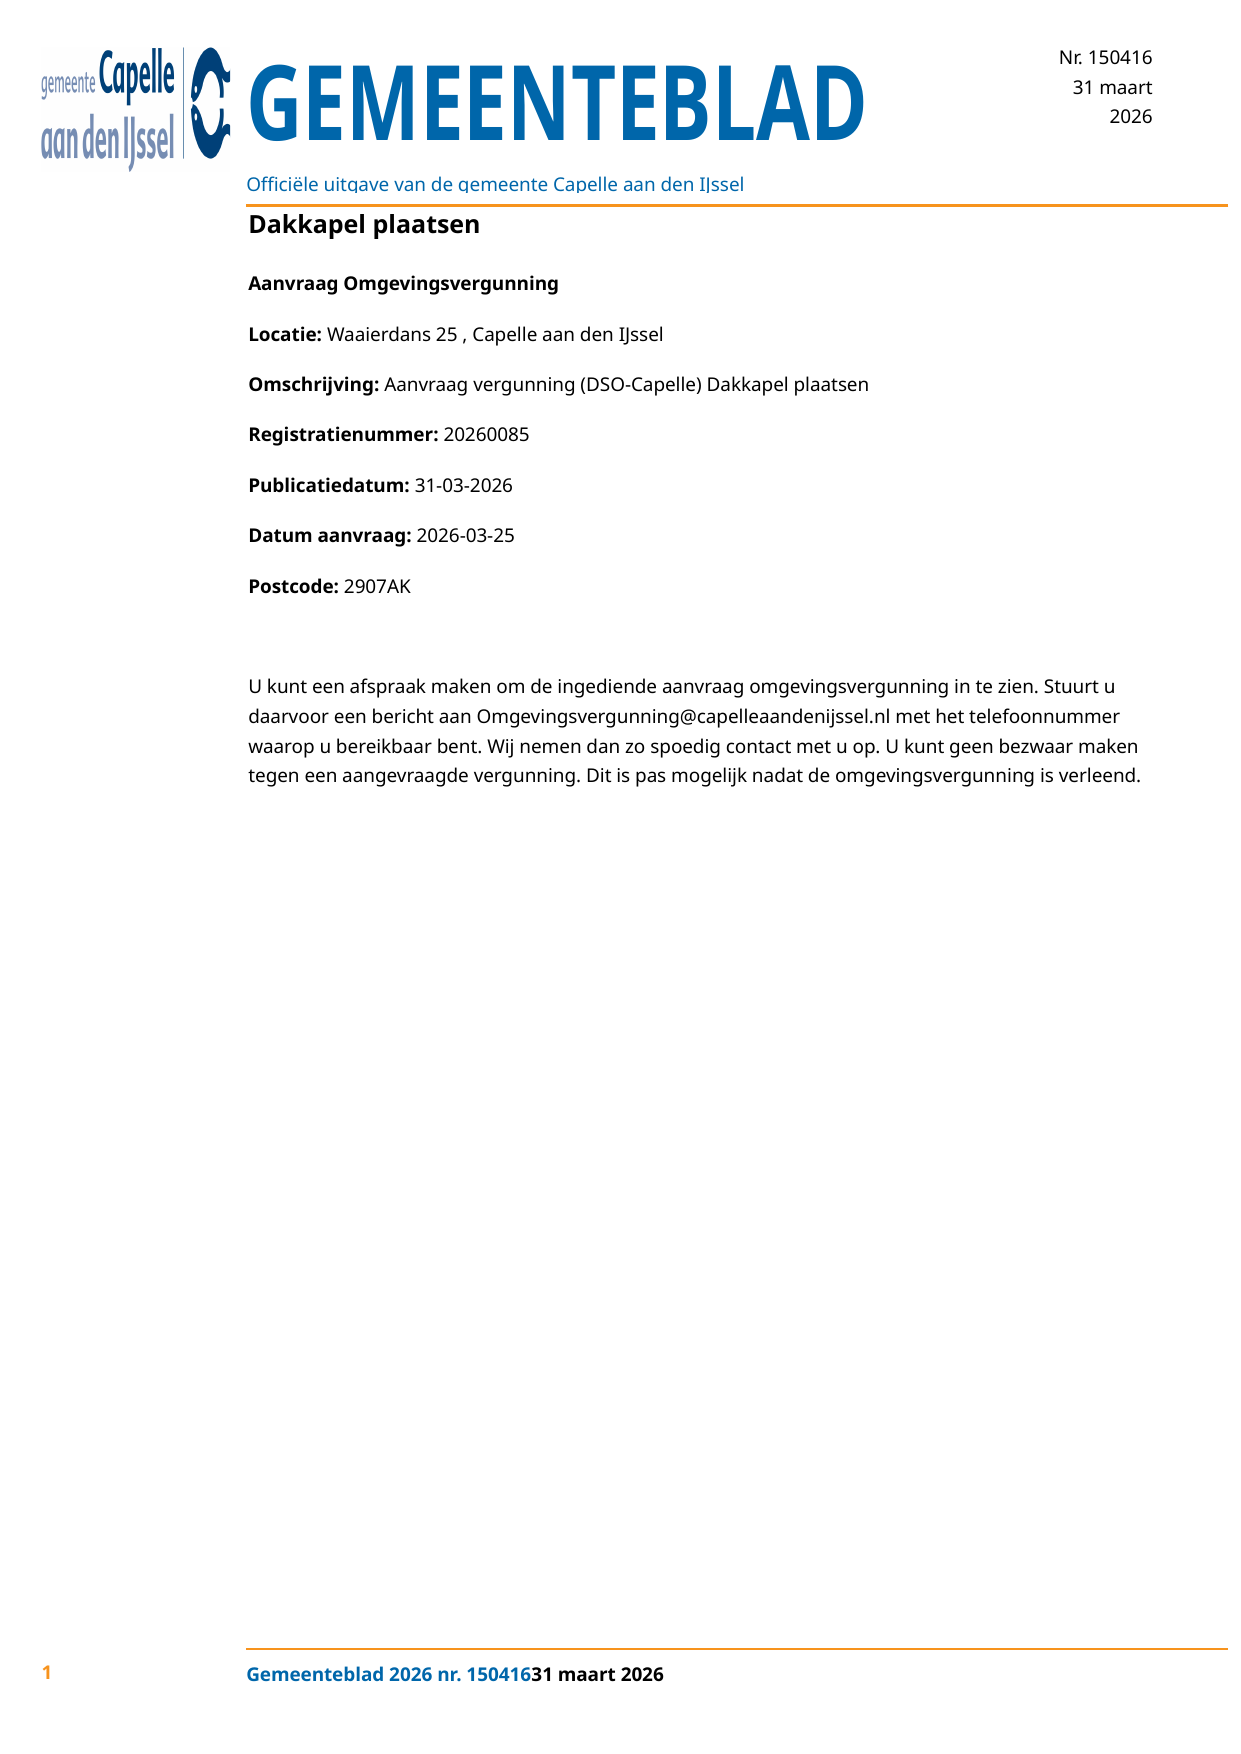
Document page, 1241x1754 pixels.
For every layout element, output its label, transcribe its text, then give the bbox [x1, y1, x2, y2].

text Locatie: Waaierdans 25 , Capelle aan den IJssel [248, 321, 1152, 346]
text Publicatiedatum: 31-03-2026 [248, 472, 1152, 498]
text U kunt een afspraak maken om de ingediende aanvraag omgevingsvergunning in te zien. Stuurt u daarvoor een bericht aan Omgevingsvergunning@capelleaandenijssel.nl met het telefoonnummer waarop u bereikbaar bent. Wij nemen dan zo spoedig contact met u op. U kunt geen bezwaar maken tegen een aangevraagde vergunning. Dit is pas mogelijk nadat de omgevingsvergunning is verleend. [248, 674, 1152, 788]
text Dakkapel plaatsen [248, 207, 1152, 241]
picture [41, 47, 231, 172]
text Registratienummer: 20260085 [248, 422, 1152, 447]
text Omschrijving: Aanvraag vergunning (DSO-Capelle) Dakkapel plaatsen [248, 371, 1152, 397]
text Aanvraag Omgevingsvergunning [248, 270, 1152, 296]
text Datum aanvraag: 2026-03-25 [248, 522, 1152, 548]
text Postcode: 2907AK [248, 573, 1152, 598]
